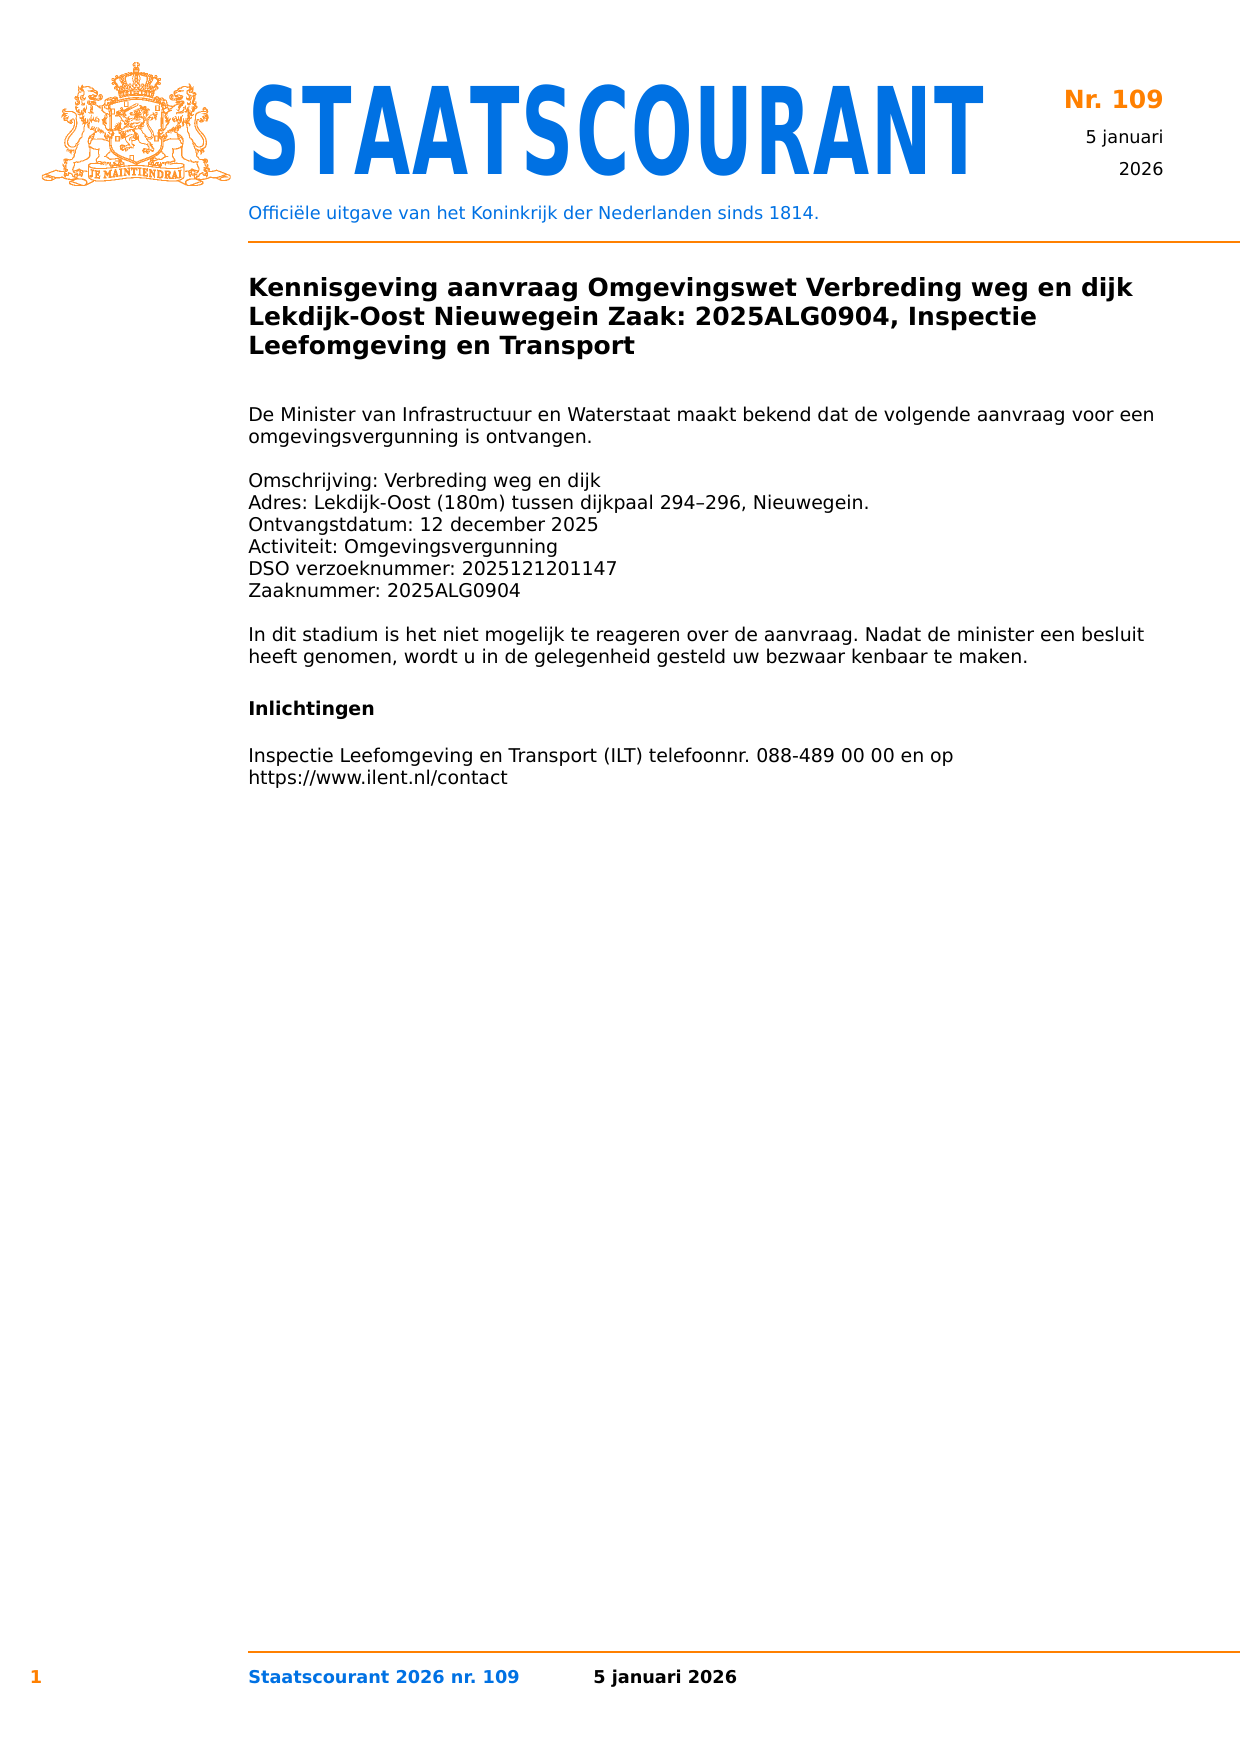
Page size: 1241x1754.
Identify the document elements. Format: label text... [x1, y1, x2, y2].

text Inspectie Leefomgeving en Transport (ILT) telefoonnr. 088-489 00 00 en op https://www.ilent.nl/contact [248, 745, 1163, 789]
text In dit stadium is het niet mogelijk te reageren over de aanvraag. Nadat de minister een besluit heeft genomen, wordt u in de gelegenheid gesteld uw bezwaar kenbaar te maken. [248, 624, 1163, 668]
text De Minister van Infrastructuur en Waterstaat maakt bekend dat de volgende aanvraag voor een omgevingsvergunning is ontvangen. [248, 404, 1163, 448]
picture [41, 62, 231, 186]
table_cell 2026 [998, 153, 1240, 203]
text Activiteit: Omgevingsvergunning [248, 536, 1163, 558]
table_cell 5 januari [998, 121, 1240, 153]
text Ontvangstdatum: 12 december 2025 [248, 514, 1163, 536]
table_cell Officiële uitgave van het Koninkrijk der Nederlanden sinds 1814. [248, 203, 1240, 241]
table_header [25, 62, 248, 241]
text Omschrijving: Verbreding weg en dijk [248, 470, 1163, 492]
table_header STAATSCOURANT [248, 62, 998, 203]
subtitle Inlichtingen [248, 698, 1163, 720]
text Adres: Lekdijk-Oost (180m) tussen dijkpaal 294–296, Nieuwegein. [248, 492, 1163, 514]
table_header Nr. 109 [998, 62, 1240, 121]
text DSO verzoeknummer: 2025121201147 [248, 558, 1163, 580]
text Zaaknummer: 2025ALG0904 [248, 580, 1163, 602]
subtitle Kennisgeving aanvraag Omgevingswet Verbreding weg en dijk Lekdijk-Oost Nieuwegein Zaak: 2025ALG0904, Inspectie Leefomgeving en Transport [248, 273, 1163, 361]
